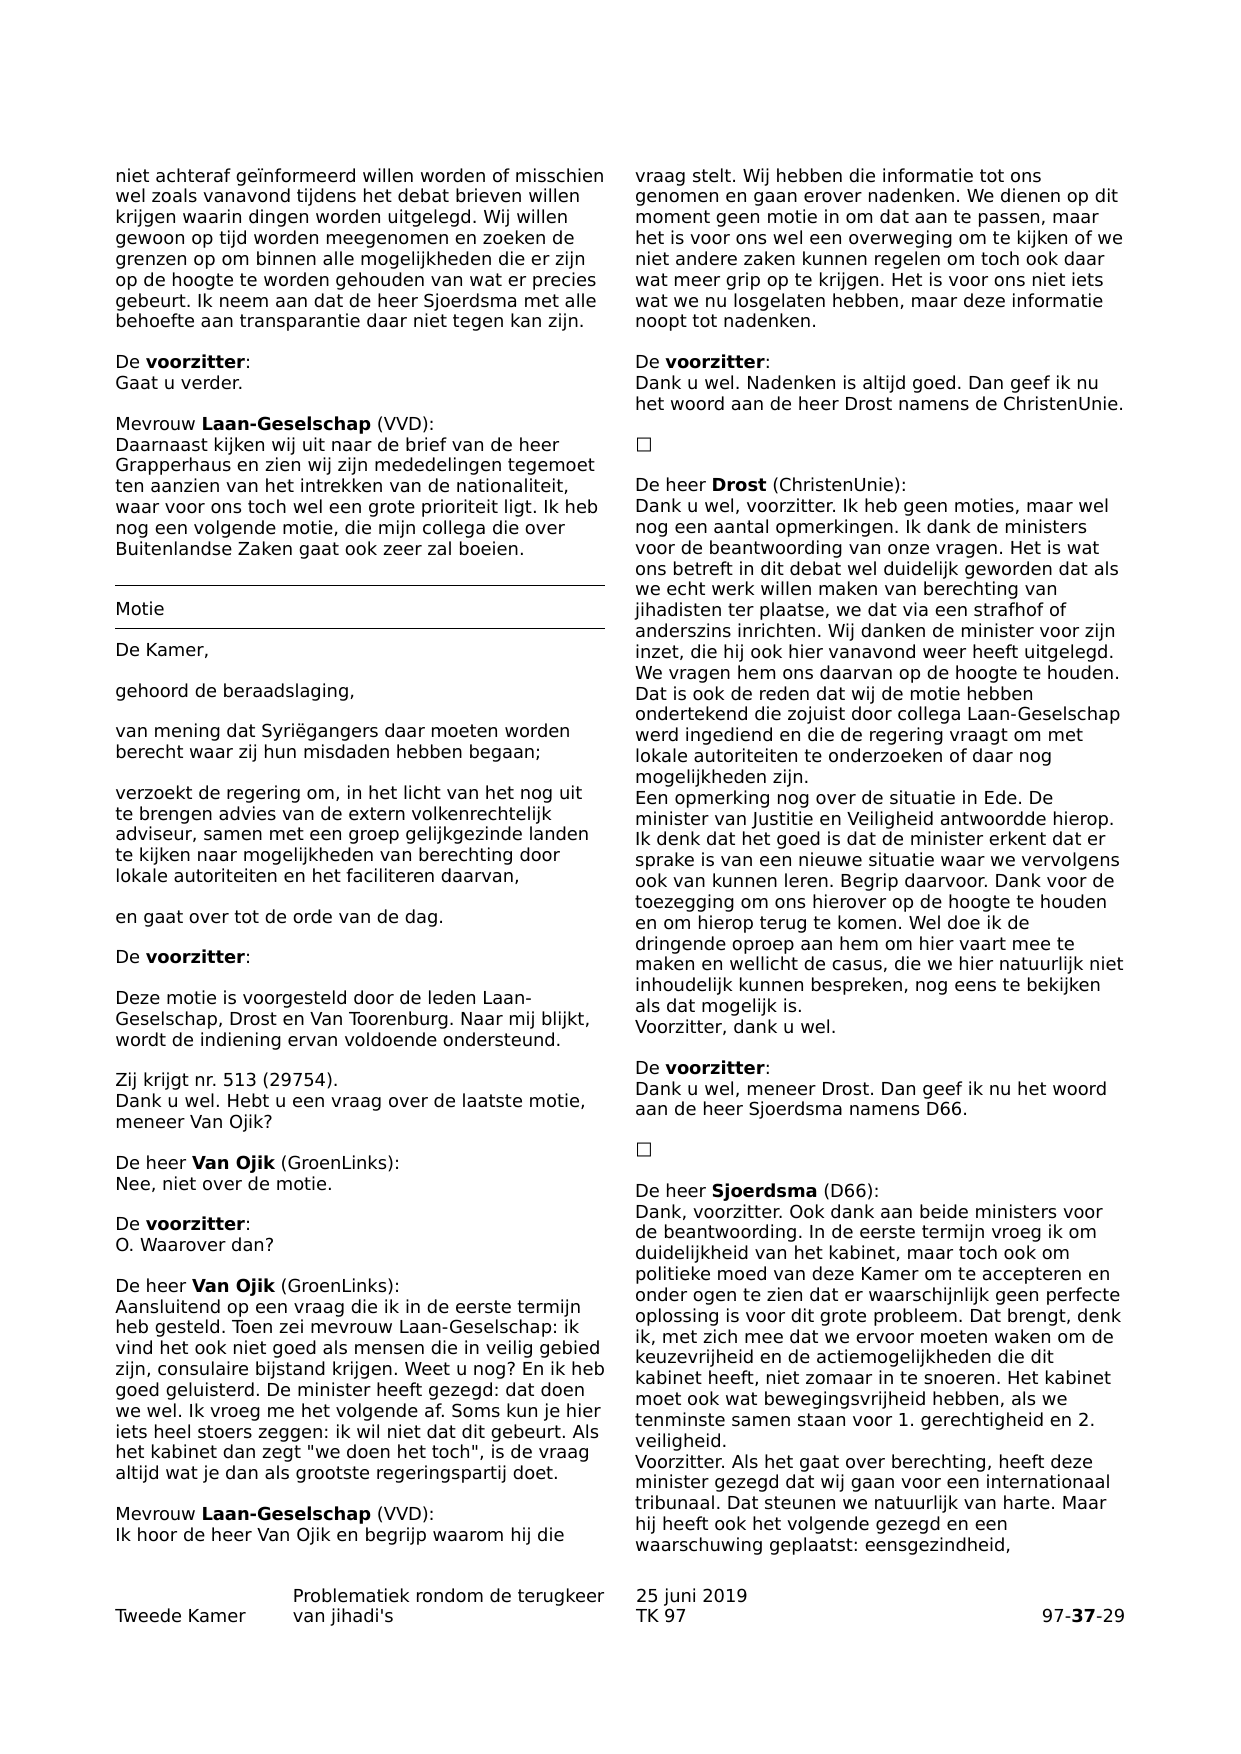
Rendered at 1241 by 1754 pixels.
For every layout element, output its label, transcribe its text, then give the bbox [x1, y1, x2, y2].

text Deze motie is voorgesteld door de leden Laan-Geselschap, Drost en Van Toorenburg. Naar mij blijkt, wordt de indiening ervan voldoende ondersteund. [115, 988, 605, 1050]
text Mevrouw Laan-Geselschap (VVD): [115, 413, 605, 434]
text van mening dat Syriëgangers daar moeten worden berecht waar zij hun misdaden hebben begaan; [115, 721, 605, 763]
text Dank, voorzitter. Ook dank aan beide ministers voor de beantwoording. In de eerste termijn vroeg ik om duidelijkheid van het kabinet, maar toch ook om politieke moed van deze Kamer om te accepteren en onder ogen te zien dat er waarschijnlijk geen perfecte oplossing is voor dit grote probleem. Dat brengt, denk ik, met zich mee dat we ervoor moeten waken om de keuzevrijheid en de actiemogelijkheden die dit kabinet heeft, niet zomaar in te snoeren. Het kabinet moet ook wat bewegingsvrijheid hebben, als we tenminste samen staan voor 1. gerechtigheid en 2. veiligheid. [635, 1201, 1125, 1451]
text Ik hoor de heer Van Ojik en begrijp waarom hij die [115, 1524, 605, 1545]
text vraag stelt. Wij hebben die informatie tot ons genomen en gaan erover nadenken. We dienen op dit moment geen motie in om dat aan te passen, maar het is voor ons wel een overweging om te kijken of we niet andere zaken kunnen regelen om toch ook daar wat meer grip op te krijgen. Het is voor ons niet iets wat we nu losgelaten hebben, maar deze informatie noopt tot nadenken. [635, 165, 1125, 332]
text De heer Van Ojik (GroenLinks): [115, 1152, 605, 1173]
text Gaat u verder. [115, 373, 605, 393]
text ⬜ [635, 434, 1125, 455]
text Dank u wel, meneer Drost. Dan geef ik nu het woord aan de heer Sjoerdsma namens D66. [635, 1078, 1125, 1120]
text De heer Drost (ChristenUnie): [635, 475, 1125, 496]
text Voorzitter, dank u wel. [635, 1017, 1125, 1037]
text Aansluitend op een vraag die ik in de eerste termijn heb gesteld. Toen zei mevrouw Laan-Geselschap: ik vind het ook niet goed als mensen die in veilig gebied zijn, consulaire bijstand krijgen. Weet u nog? En ik heb goed geluisterd. De minister heeft gezegd: dat doen we wel. Ik vroeg me het volgende af. Soms kun je hier iets heel stoers zeggen: ik wil niet dat dit gebeurt. Als het kabinet dan zegt "we doen het toch", is de vraag altijd wat je dan als grootste regeringspartij doet. [115, 1296, 605, 1484]
text De voorzitter: [115, 947, 605, 968]
text niet achteraf geïnformeerd willen worden of misschien wel zoals vanavond tijdens het debat brieven willen krijgen waarin dingen worden uitgelegd. Wij willen gewoon op tijd worden meegenomen en zoeken de grenzen op om binnen alle mogelijkheden die er zijn op de hoogte te worden gehouden van wat er precies gebeurt. Ik neem aan dat de heer Sjoerdsma met alle behoefte aan transparantie daar niet tegen kan zijn. [115, 165, 605, 332]
text De voorzitter: [115, 1214, 605, 1235]
text De voorzitter: [635, 352, 1125, 373]
text Nee, niet over de motie. [115, 1173, 605, 1194]
text De heer Van Ojik (GroenLinks): [115, 1276, 605, 1296]
text Dank u wel, voorzitter. Ik heb geen moties, maar wel nog een aantal opmerkingen. Ik dank de ministers voor de beantwoording van onze vragen. Het is wat ons betreft in dit debat wel duidelijk geworden dat als we echt werk willen maken van berechting van jihadisten ter plaatse, we dat via een strafhof of anderszins inrichten. Wij danken de minister voor zijn inzet, die hij ook hier vanavond weer heeft uitgelegd. We vragen hem ons daarvan op de hoogte te houden. Dat is ook de reden dat wij de motie hebben ondertekend die zojuist door collega Laan-Geselschap werd ingediend en die de regering vraagt om met lokale autoriteiten te onderzoeken of daar nog mogelijkheden zijn. [635, 496, 1125, 787]
text Een opmerking nog over de situatie in Ede. De minister van Justitie en Veiligheid antwoordde hierop. Ik denk dat het goed is dat de minister erkent dat er sprake is van een nieuwe situatie waar we vervolgens ook van kunnen leren. Begrip daarvoor. Dank voor de toezegging om ons hierover op de hoogte te houden en om hierop terug te komen. Wel doe ik de dringende oproep aan hem om hier vaart mee te maken en wellicht de casus, die we hier natuurlijk niet inhoudelijk kunnen bespreken, nog eens te bekijken als dat mogelijk is. [635, 787, 1125, 1017]
text O. Waarover dan? [115, 1235, 605, 1256]
text Dank u wel. Nadenken is altijd goed. Dan geef ik nu het woord aan de heer Drost namens de ChristenUnie. [635, 373, 1125, 414]
text Voorzitter. Als het gaat over berechting, heeft deze minister gezegd dat wij gaan voor een internationaal tribunaal. Dat steunen we natuurlijk van harte. Maar hij heeft ook het volgende gezegd en een waarschuwing geplaatst: eensgezindheid, [635, 1451, 1125, 1556]
text De voorzitter: [115, 352, 605, 373]
text Dank u wel. Hebt u een vraag over de laatste motie, meneer Van Ojik? [115, 1091, 605, 1132]
text De voorzitter: [635, 1057, 1125, 1078]
text Daarnaast kijken wij uit naar de brief van de heer Grapperhaus en zien wij zijn mededelingen tegemoet ten aanzien van het intrekken van de nationaliteit, waar voor ons toch wel een grote prioriteit ligt. Ik heb nog een volgende motie, die mijn collega die over Buitenlandse Zaken gaat ook zeer zal boeien. [115, 434, 605, 559]
text en gaat over tot de orde van de dag. [115, 906, 605, 927]
text Mevrouw Laan-Geselschap (VVD): [115, 1504, 605, 1524]
text De Kamer, [115, 640, 605, 661]
text verzoekt de regering om, in het licht van het nog uit te brengen advies van de extern volkenrechtelijk adviseur, samen met een groep gelijkgezinde landen te kijken naar mogelijkheden van berechting door lokale autoriteiten en het faciliteren daarvan, [115, 783, 605, 886]
text ⬜ [635, 1140, 1125, 1161]
text De heer Sjoerdsma (D66): [635, 1181, 1125, 1201]
text Zij krijgt nr. 513 (29754). [115, 1070, 605, 1091]
text gehoord de beraadslaging, [115, 681, 605, 701]
text Motie [115, 599, 605, 620]
